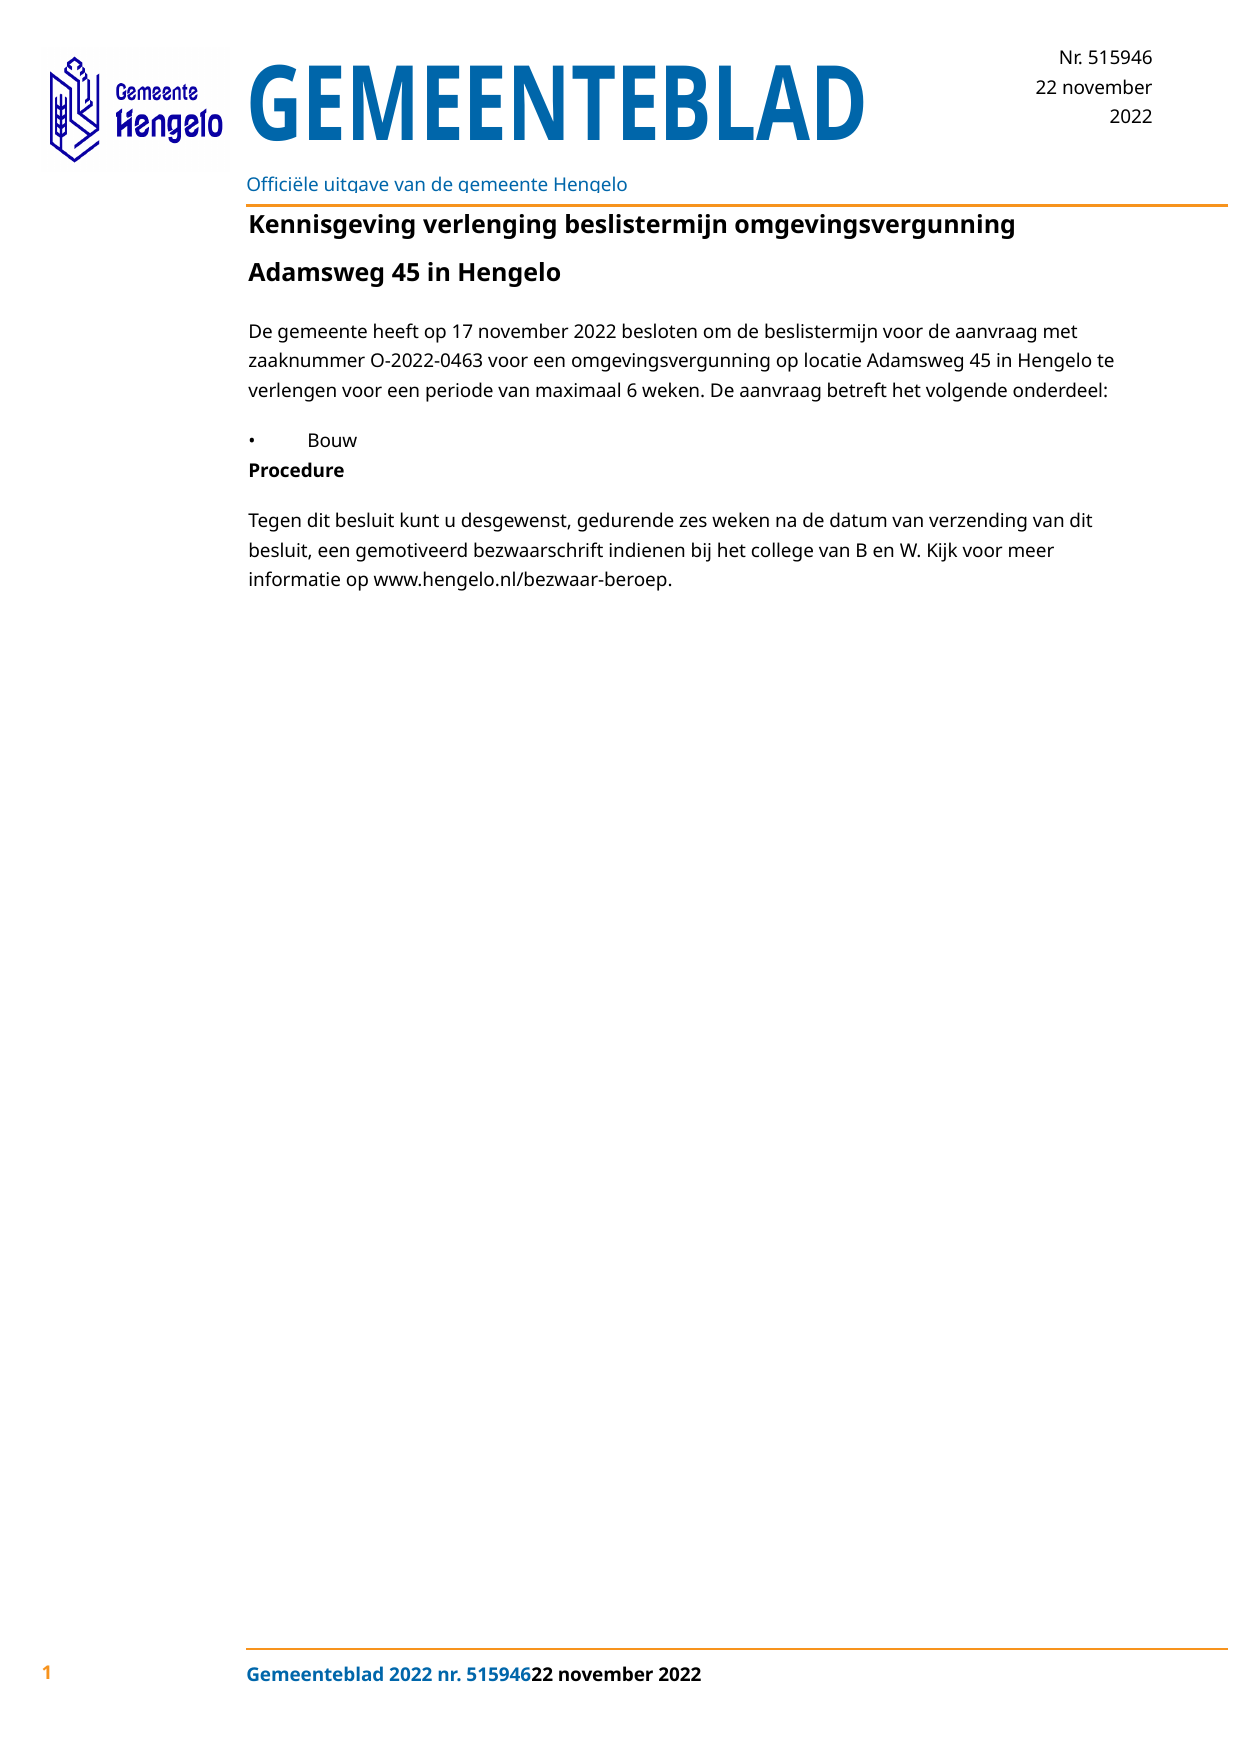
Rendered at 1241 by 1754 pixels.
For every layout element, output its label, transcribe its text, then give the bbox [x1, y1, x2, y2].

text Procedure [248, 457, 1152, 483]
picture [41, 47, 231, 172]
text Kennisgeving verlenging beslistermijn omgevingsvergunning Adamsweg 45 in Hengelo [248, 207, 1152, 288]
text Tegen dit besluit kunt u desgewenst, gedurende zes weken na de datum van verzending van dit besluit, een gemotiveerd bezwaarschrift indienen bij het college van B en W. Kijk voor meer informatie op www.hengelo.nl/bezwaar-beroep. [248, 507, 1152, 592]
list Bouw [248, 427, 1152, 453]
text De gemeente heeft op 17 november 2022 besloten om de beslistermijn voor de aanvraag met zaaknummer O-2022-0463 voor een omgevingsvergunning op locatie Adamsweg 45 in Hengelo te verlengen voor een periode van maximaal 6 weken. De aanvraag betreft het volgende onderdeel: [248, 318, 1152, 403]
